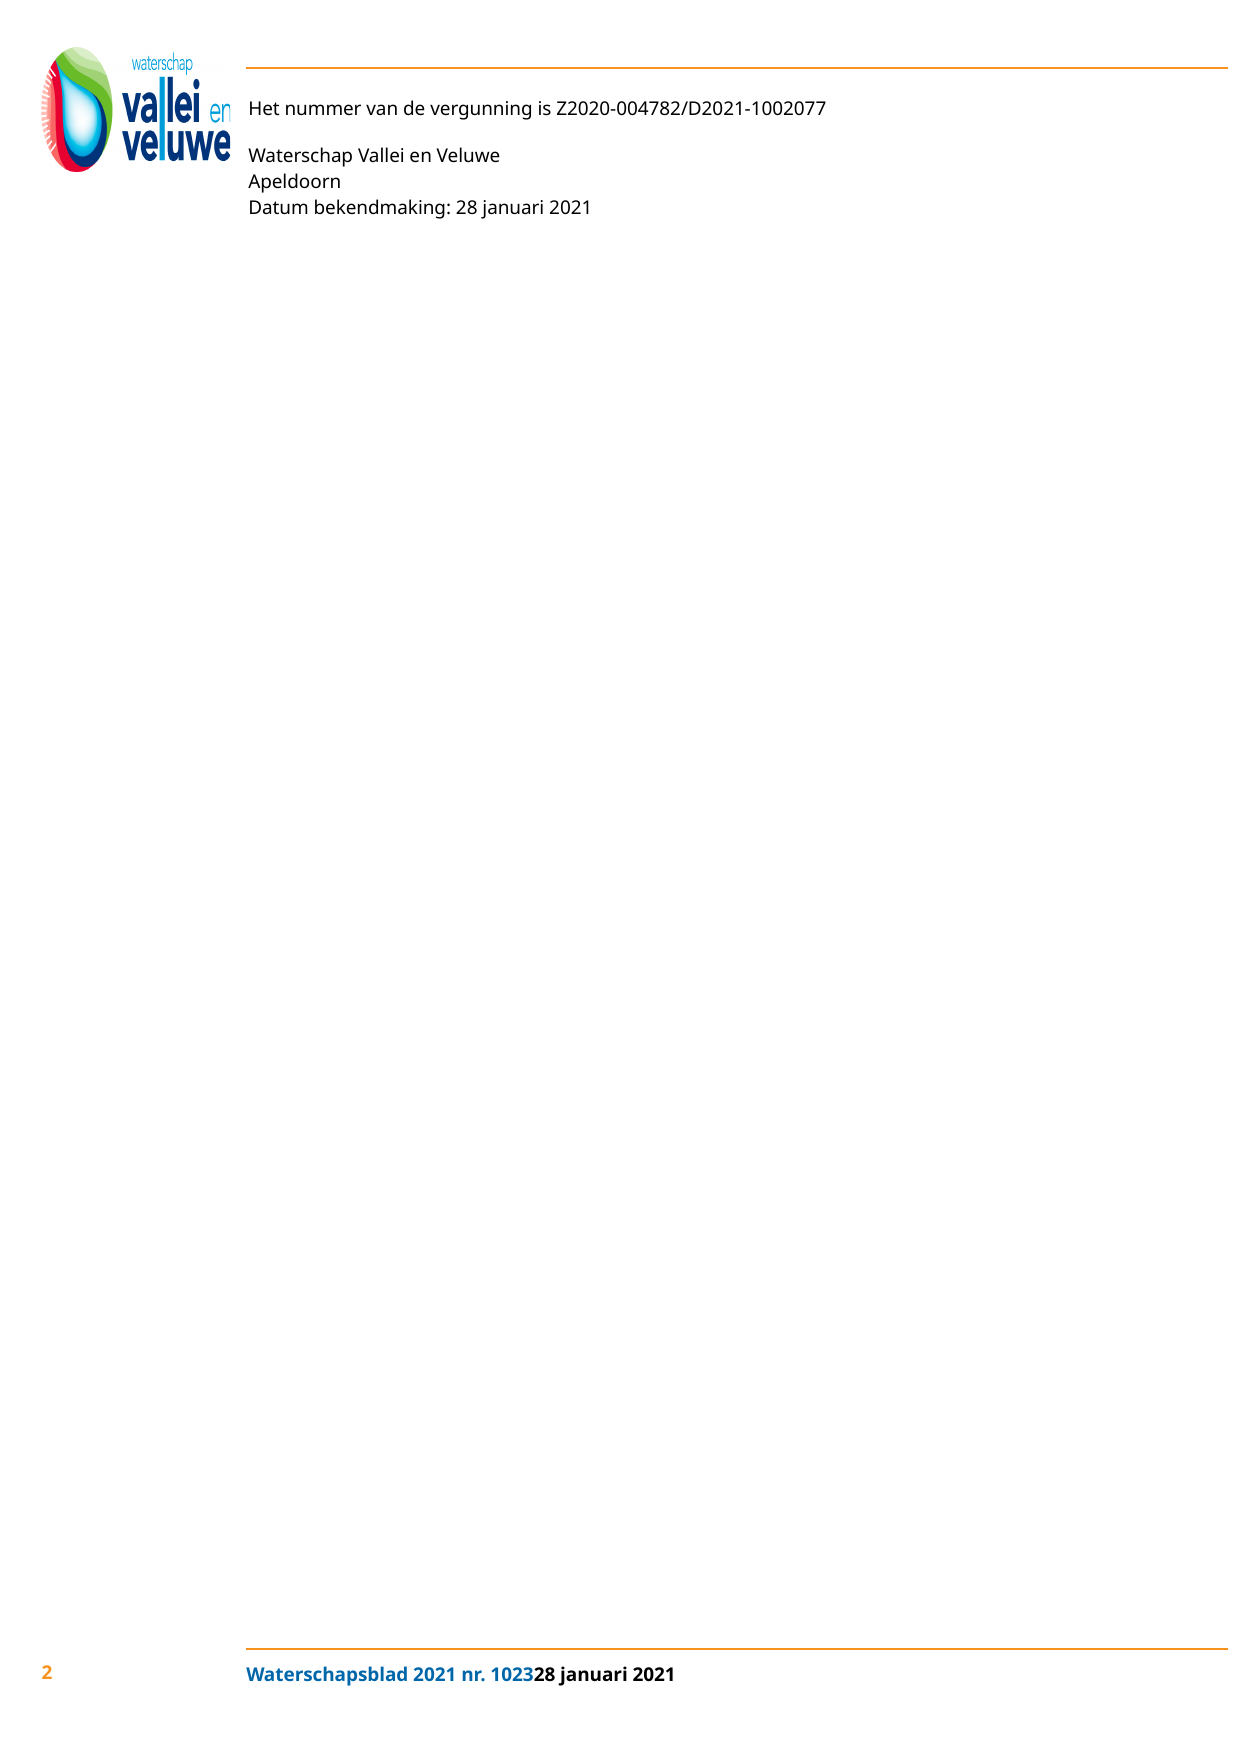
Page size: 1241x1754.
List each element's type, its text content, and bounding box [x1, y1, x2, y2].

text Waterschap Vallei en Veluwe [248, 143, 1152, 168]
text Apeldoorn [248, 168, 1152, 194]
text Het nummer van de vergunning is Z2020-004782/D2021-1002077 [248, 95, 1152, 121]
picture [41, 47, 231, 172]
text Datum bekendmaking: 28 januari 2021 [248, 194, 1152, 220]
